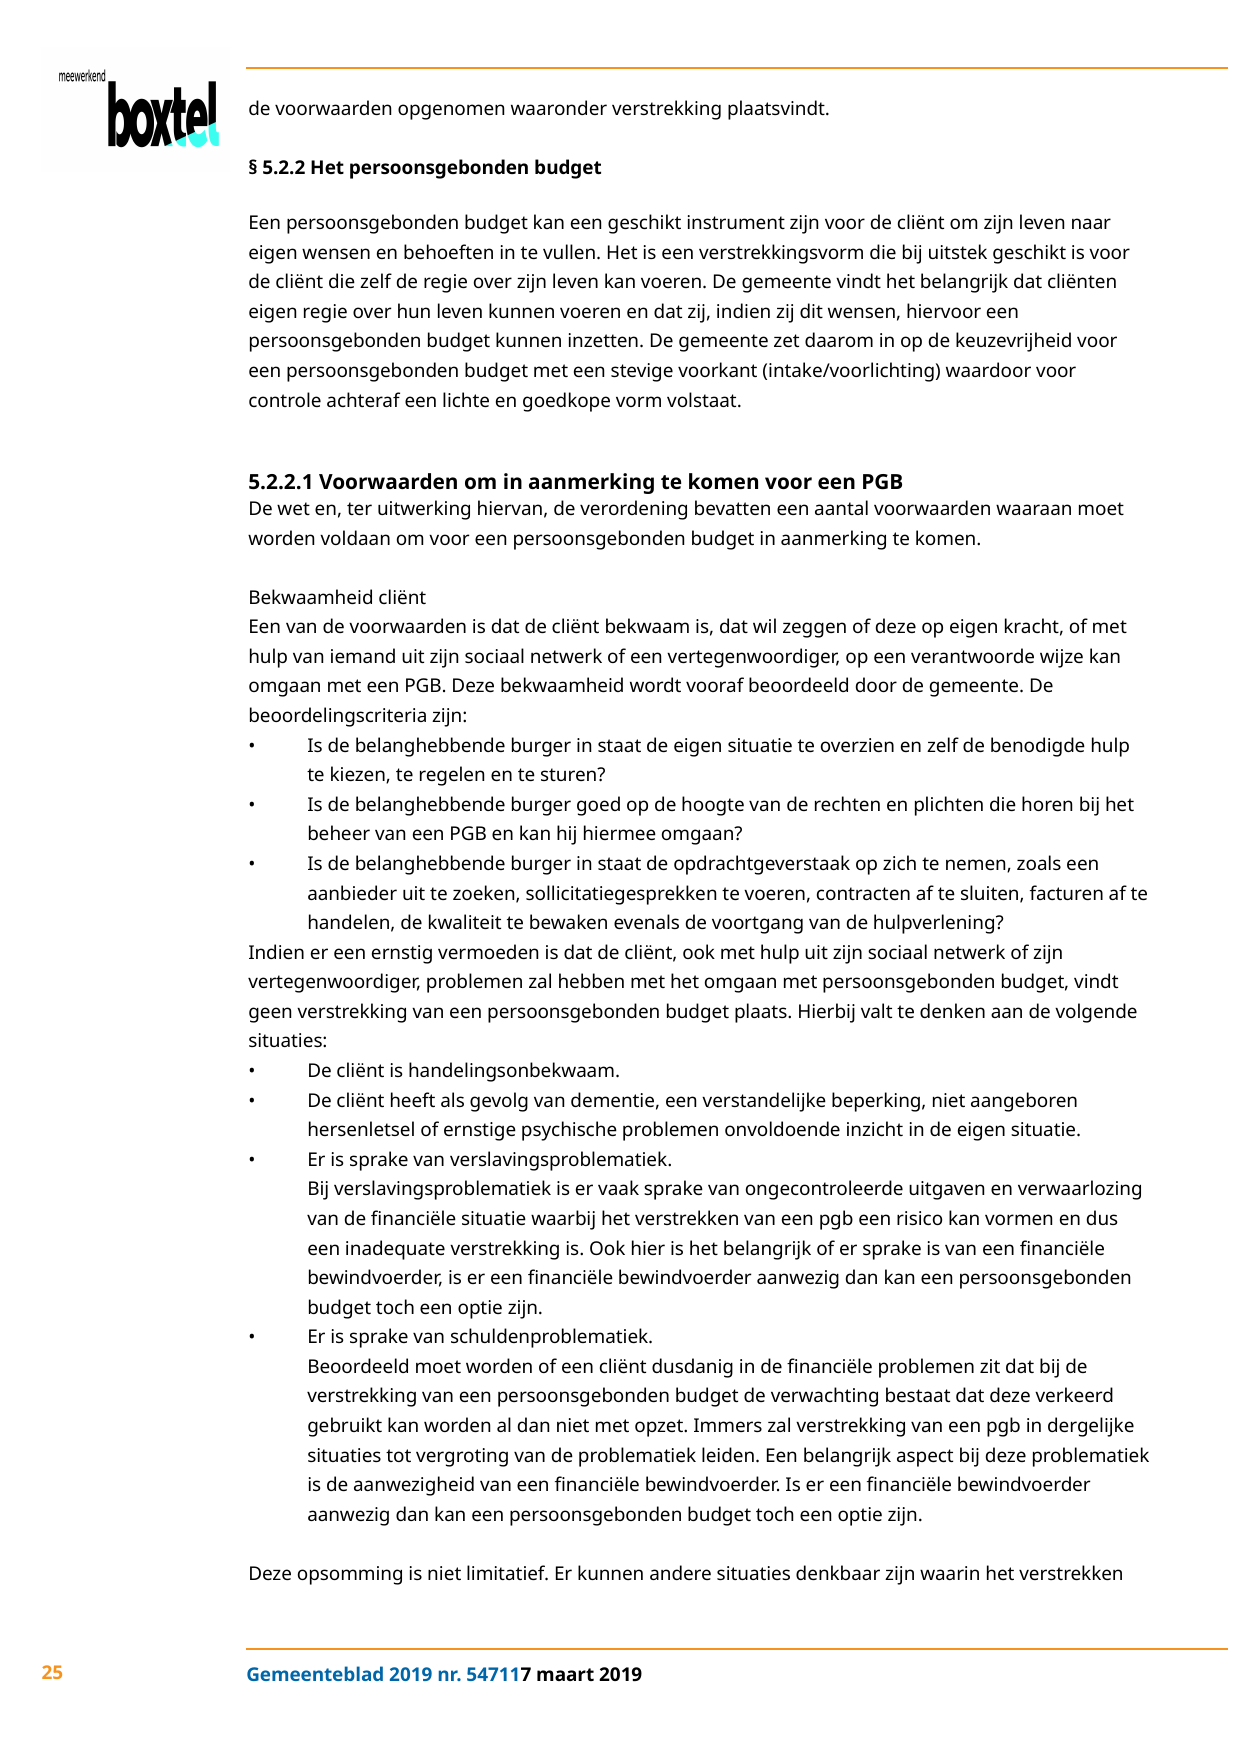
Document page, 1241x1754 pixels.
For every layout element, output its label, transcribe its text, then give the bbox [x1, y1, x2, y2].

list Er is sprake van schuldenproblematiek. [248, 1323, 1152, 1349]
text Een persoonsgebonden budget kan een geschikt instrument zijn voor de cliënt om zijn leven naar eigen wensen en behoeften in te vullen. Het is een verstrekkingsvorm die bij uitstek geschikt is voor de cliënt die zelf de regie over zijn leven kan voeren. De gemeente vindt het belangrijk dat cliënten eigen regie over hun leven kunnen voeren en dat zij, indien zij dit wensen, hiervoor een persoonsgebonden budget kunnen inzetten. De gemeente zet daarom in op de keuzevrijheid voor een persoonsgebonden budget met een stevige voorkant (intake/voorlichting) waardoor voor controle achteraf een lichte en goedkope vorm volstaat. [248, 209, 1152, 412]
list De cliënt heeft als gevolg van dementie, een verstandelijke beperking, niet aangeboren hersenletsel of ernstige psychische problemen onvoldoende inzicht in de eigen situatie. [248, 1087, 1152, 1142]
text de voorwaarden opgenomen waaronder verstrekking plaatsvindt. [248, 95, 1152, 121]
text Bekwaamheid cliënt [248, 584, 1152, 610]
text Deze opsomming is niet limitatief. Er kunnen andere situaties denkbaar zijn waarin het verstrekken [248, 1560, 1152, 1586]
list De cliënt is handelingsonbekwaam. [248, 1057, 1152, 1083]
list Is de belanghebbende burger in staat de eigen situatie te overzien en zelf de benodigde hulp te kiezen, te regelen en te sturen? [248, 732, 1152, 787]
list Beoordeeld moet worden of een cliënt dusdanig in de financiële problemen zit dat bij de verstrekking van een persoonsgebonden budget de verwachting bestaat dat deze verkeerd gebruikt kan worden al dan niet met opzet. Immers zal verstrekking van een pgb in dergelijke situaties tot vergroting van de problematiek leiden. Een belangrijk aspect bij deze problematiek is de aanwezigheid van een financiële bewindvoerder. Is er een financiële bewindvoerder aanwezig dan kan een persoonsgebonden budget toch een optie zijn. [248, 1353, 1152, 1527]
picture [41, 47, 231, 172]
list Is de belanghebbende burger in staat de opdrachtgeverstaak op zich te nemen, zoals een aanbieder uit te zoeken, sollicitatiegesprekken te voeren, contracten af te sluiten, facturen af te handelen, de kwaliteit te bewaken evenals de voortgang van de hulpverlening? [248, 850, 1152, 935]
list Bij verslavingsproblematiek is er vaak sprake van ongecontroleerde uitgaven en verwaarlozing van de financiële situatie waarbij het verstrekken van een pgb een risico kan vormen en dus een inadequate verstrekking is. Ook hier is het belangrijk of er sprake is van een financiële bewindvoerder, is er een financiële bewindvoerder aanwezig dan kan een persoonsgebonden budget toch een optie zijn. [248, 1176, 1152, 1320]
list Er is sprake van verslavingsproblematiek. [248, 1146, 1152, 1172]
text 5.2.2.1 Voorwaarden om in aanmerking te komen voor een PGB [248, 467, 1152, 495]
list Is de belanghebbende burger goed op de hoogte van de rechten en plichten die horen bij het beheer van een PGB en kan hij hiermee omgaan? [248, 791, 1152, 846]
text Een van de voorwaarden is dat de cliënt bekwaam is, dat wil zeggen of deze op eigen kracht, of met hulp van iemand uit zijn sociaal netwerk of een vertegenwoordiger, op een verantwoorde wijze kan omgaan met een PGB. Deze bekwaamheid wordt vooraf beoordeeld door de gemeente. De beoordelingscriteria zijn: [248, 613, 1152, 728]
text Indien er een ernstig vermoeden is dat de cliënt, ook met hulp uit zijn sociaal netwerk of zijn vertegenwoordiger, problemen zal hebben met het omgaan met persoonsgebonden budget, vindt geen verstrekking van een persoonsgebonden budget plaats. Hierbij valt te denken aan de volgende situaties: [248, 939, 1152, 1053]
text § 5.2.2 Het persoonsgebonden budget [248, 154, 1152, 180]
text De wet en, ter uitwerking hiervan, de verordening bevatten een aantal voorwaarden waaraan moet worden voldaan om voor een persoonsgebonden budget in aanmerking te komen. [248, 495, 1152, 551]
